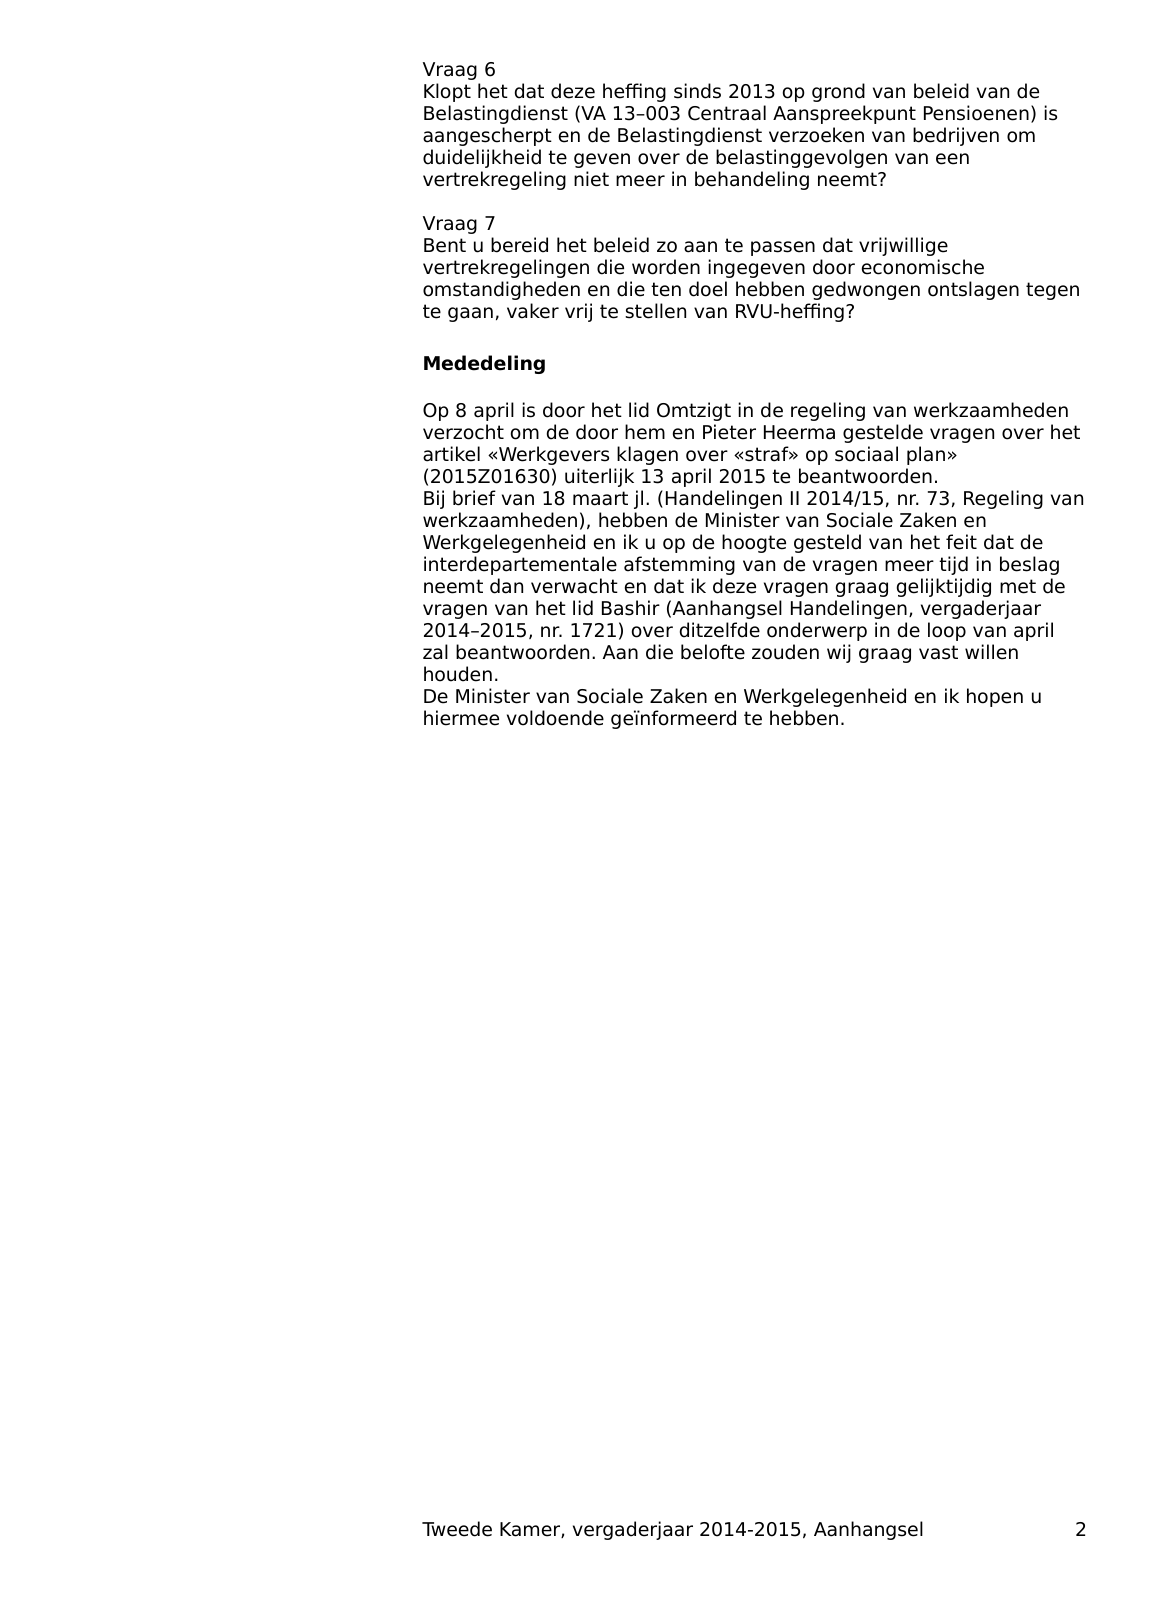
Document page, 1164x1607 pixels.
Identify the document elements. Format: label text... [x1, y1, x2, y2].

text Vraag 6 [422, 59, 1087, 81]
text Op 8 april is door het lid Omtzigt in de regeling van werkzaamheden verzocht om de door hem en Pieter Heerma gestelde vragen over het artikel «Werkgevers klagen over «straf» op sociaal plan» (2015Z01630) uiterlijk 13 april 2015 te beantwoorden. [422, 400, 1087, 488]
subtitle Mededeling [422, 353, 1087, 375]
text De Minister van Sociale Zaken en Werkgelegenheid en ik hopen u hiermee voldoende geïnformeerd te hebben. [422, 686, 1087, 730]
text Bij brief van 18 maart jl. (Handelingen II 2014/15, nr. 73, Regeling van werkzaamheden), hebben de Minister van Sociale Zaken en Werkgelegenheid en ik u op de hoogte gesteld van het feit dat de interdepartementale afstemming van de vragen meer tijd in beslag neemt dan verwacht en dat ik deze vragen graag gelijktijdig met de vragen van het lid Bashir (Aanhangsel Handelingen, vergaderjaar 2014–2015, nr. 1721) over ditzelfde onderwerp in de loop van april zal beantwoorden. Aan die belofte zouden wij graag vast willen houden. [422, 488, 1087, 686]
text Klopt het dat deze heffing sinds 2013 op grond van beleid van de Belastingdienst (VA 13–003 Centraal Aanspreekpunt Pensioenen) is aangescherpt en de Belastingdienst verzoeken van bedrijven om duidelijkheid te geven over de belastinggevolgen van een vertrekregeling niet meer in behandeling neemt? [422, 81, 1087, 191]
text Vraag 7 [422, 213, 1087, 235]
text Bent u bereid het beleid zo aan te passen dat vrijwillige vertrekregelingen die worden ingegeven door economische omstandigheden en die ten doel hebben gedwongen ontslagen tegen te gaan, vaker vrij te stellen van RVU-heffing? [422, 235, 1087, 323]
